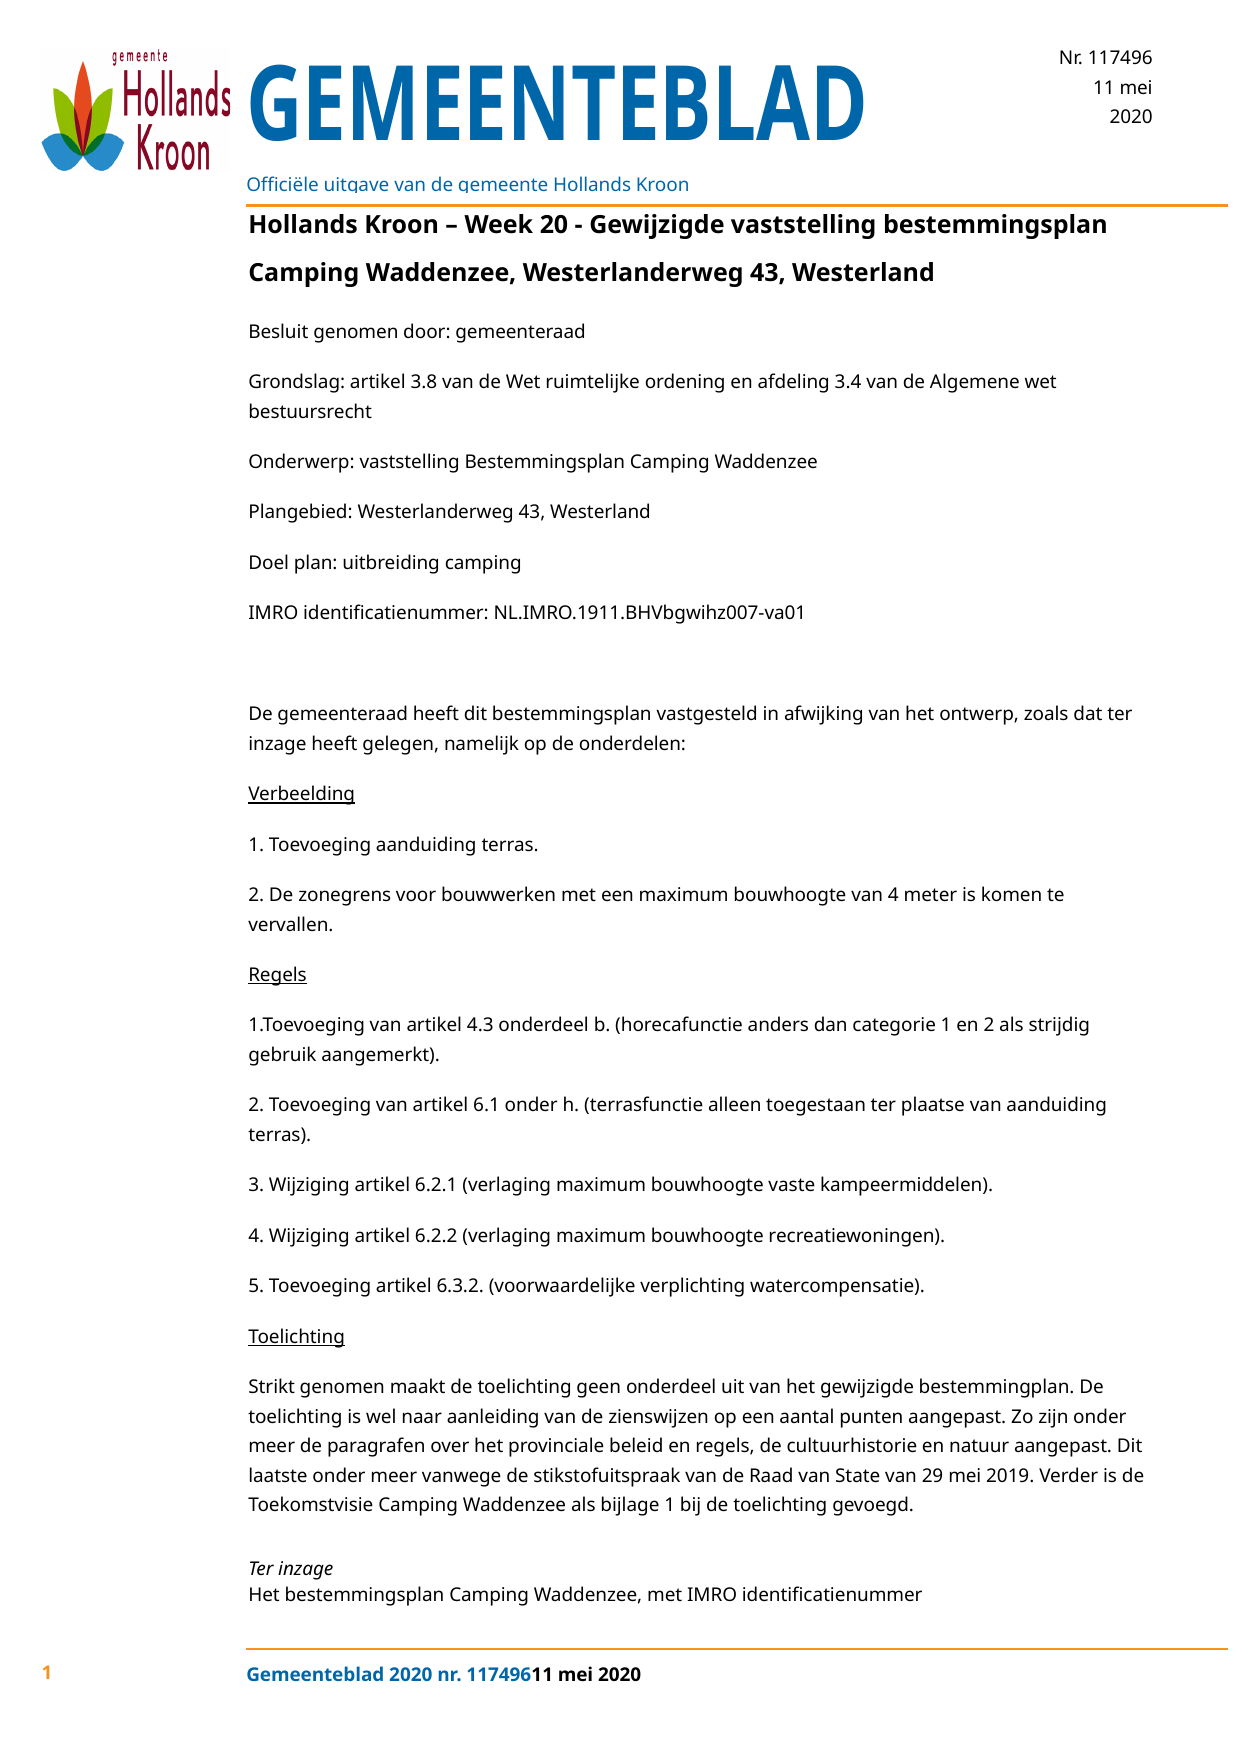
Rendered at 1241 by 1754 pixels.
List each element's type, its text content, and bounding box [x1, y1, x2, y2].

text 1.Toevoeging van artikel 4.3 onderdeel b. (horecafunctie anders dan categorie 1 en 2 als strijdig gebruik aangemerkt). [248, 1012, 1152, 1067]
text Grondslag: artikel 3.8 van de Wet ruimtelijke ordening en afdeling 3.4 van de Algemene wet bestuursrecht [248, 368, 1152, 424]
text De gemeenteraad heeft dit bestemmingsplan vastgesteld in afwijking van het ontwerp, zoals dat ter inzage heeft gelegen, namelijk op de onderdelen: [248, 700, 1152, 756]
text Besluit genomen door: gemeenteraad [248, 318, 1152, 344]
text 2. Toevoeging van artikel 6.1 onder h. (terrasfunctie alleen toegestaan ter plaatse van aanduiding terras). [248, 1092, 1152, 1147]
text IMRO identificatienummer: NL.IMRO.1911.BHVbgwihz007-va01 [248, 599, 1152, 625]
text Het bestemmingsplan Camping Waddenzee, met IMRO identificatienummer [248, 1581, 1152, 1607]
text Hollands Kroon – Week 20 - Gewijzigde vaststelling bestemmingsplan Camping Waddenzee, Westerlanderweg 43, Westerland [248, 207, 1152, 288]
text Strikt genomen maakt de toelichting geen onderdeel uit van het gewijzigde bestemmingplan. De toelichting is wel naar aanleiding van de zienswijzen op een aantal punten aangepast. Zo zijn onder meer de paragrafen over het provinciale beleid en regels, de cultuurhistorie en natuur aangepast. Dit laatste onder meer vanwege de stikstofuitspraak van de Raad van State van 29 mei 2019. Verder is de Toekomstvisie Camping Waddenzee als bijlage 1 bij de toelichting gevoegd. [248, 1373, 1152, 1517]
text 4. Wijziging artikel 6.2.2 (verlaging maximum bouwhoogte recreatiewoningen). [248, 1222, 1152, 1248]
text 5. Toevoeging artikel 6.3.2. (voorwaardelijke verplichting watercompensatie). [248, 1272, 1152, 1298]
text Onderwerp: vaststelling Bestemmingsplan Camping Waddenzee [248, 448, 1152, 474]
picture [41, 47, 231, 172]
text Verbeelding [248, 780, 1152, 806]
text 2. De zonegrens voor bouwwerken met een maximum bouwhoogte van 4 meter is komen te vervallen. [248, 881, 1152, 937]
text Plangebied: Westerlanderweg 43, Westerland [248, 499, 1152, 524]
text Toelichting [248, 1323, 1152, 1349]
text 1. Toevoeging aanduiding terras. [248, 831, 1152, 857]
text 3. Wijziging artikel 6.2.1 (verlaging maximum bouwhoogte vaste kampeermiddelen). [248, 1172, 1152, 1197]
text Ter inzage [248, 1556, 1152, 1581]
text Regels [248, 961, 1152, 987]
text Doel plan: uitbreiding camping [248, 549, 1152, 575]
